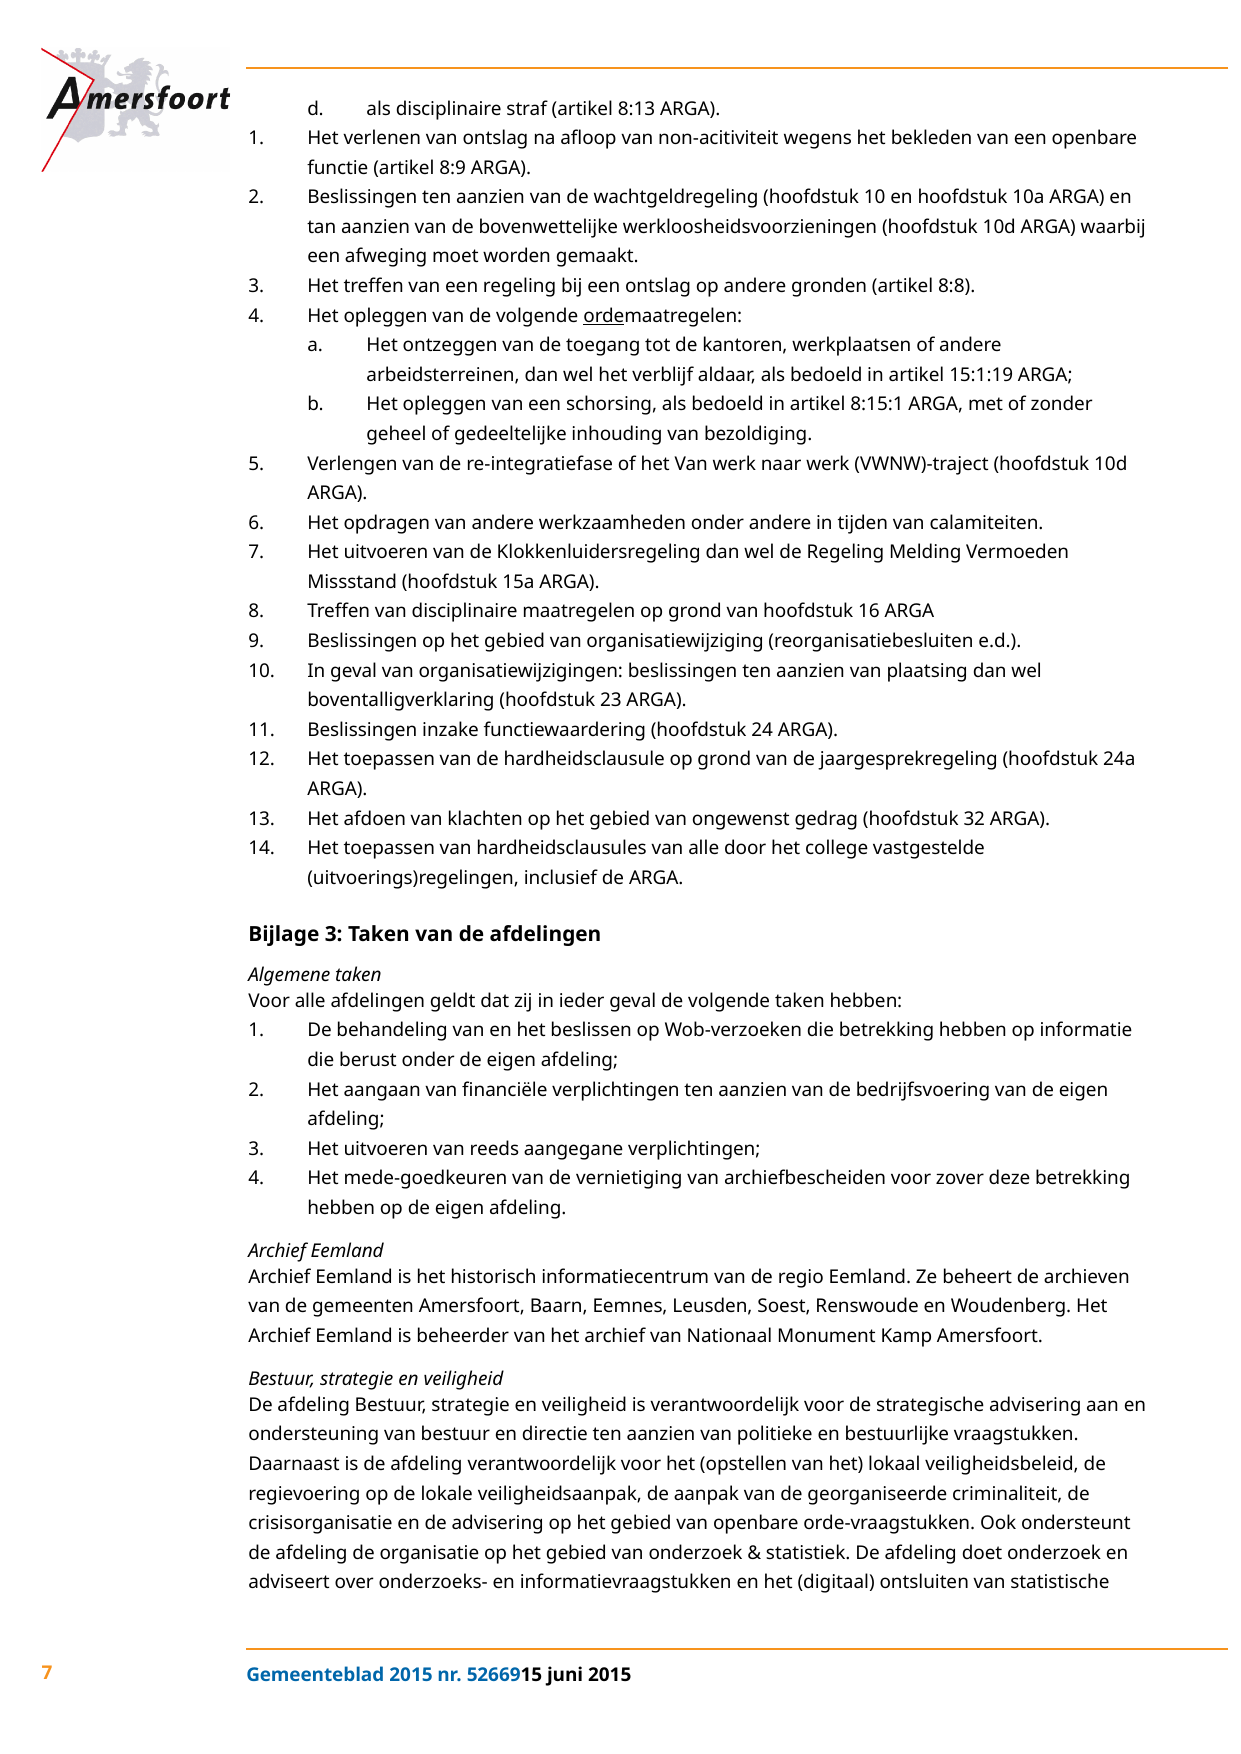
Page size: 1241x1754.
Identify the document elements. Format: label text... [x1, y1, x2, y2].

list Het opleggen van de volgende ordemaatregelen: [248, 302, 1152, 328]
text Voor alle afdelingen geldt dat zij in ieder geval de volgende taken hebben: [248, 987, 1152, 1013]
text Bestuur, strategie en veiligheid [248, 1365, 1152, 1391]
list Het uitvoeren van reeds aangegane verplichtingen; [248, 1135, 1152, 1161]
list Het afdoen van klachten op het gebied van ongewenst gedrag (hoofdstuk 32 ARGA). [248, 805, 1152, 831]
list In geval van organisatiewijzigingen: beslissingen ten aanzien van plaatsing dan wel boventalligverklaring (hoofdstuk 23 ARGA). [248, 657, 1152, 712]
text Bijlage 3: Taken van de afdelingen [248, 919, 1152, 948]
list Beslissingen op het gebied van organisatiewijziging (reorganisatiebesluiten e.d.). [248, 627, 1152, 653]
text Archief Eemland [248, 1237, 1152, 1263]
list Het toepassen van hardheidsclausules van alle door het college vastgestelde (uitvoerings)regelingen, inclusief de ARGA. [248, 834, 1152, 890]
list Het mede-goedkeuren van de vernietiging van archiefbescheiden voor zover deze betrekking hebben op de eigen afdeling. [248, 1164, 1152, 1220]
list Treffen van disciplinaire maatregelen op grond van hoofdstuk 16 ARGA [248, 598, 1152, 623]
list Het treffen van een regeling bij een ontslag op andere gronden (artikel 8:8). [248, 272, 1152, 298]
list Beslissingen inzake functiewaardering (hoofdstuk 24 ARGA). [248, 716, 1152, 742]
list Beslissingen ten aanzien van de wachtgeldregeling (hoofdstuk 10 en hoofdstuk 10a ARGA) en tan aanzien van de bovenwettelijke werkloosheidsvoorzieningen (hoofdstuk 10d ARGA) waarbij een afweging moet worden gemaakt. [248, 183, 1152, 268]
list Het uitvoeren van de Klokkenluidersregeling dan wel de Regeling Melding Vermoeden Missstand (hoofdstuk 15a ARGA). [248, 538, 1152, 594]
list Het ontzeggen van de toegang tot de kantoren, werkplaatsen of andere arbeidsterreinen, dan wel het verblijf aldaar, als bedoeld in artikel 15:1:19 ARGA; [307, 331, 1152, 387]
list Het verlenen van ontslag na afloop van non-acitiviteit wegens het bekleden van een openbare functie (artikel 8:9 ARGA). [248, 124, 1152, 180]
text Archief Eemland is het historisch informatiecentrum van de regio Eemland. Ze beheert de archieven van de gemeenten Amersfoort, Baarn, Eemnes, Leusden, Soest, Renswoude en Woudenberg. Het Archief Eemland is beheerder van het archief van Nationaal Monument Kamp Amersfoort. [248, 1263, 1152, 1348]
list Het toepassen van de hardheidsclausule op grond van de jaargesprekregeling (hoofdstuk 24a ARGA). [248, 746, 1152, 801]
text Algemene taken [248, 961, 1152, 987]
list Verlengen van de re-integratiefase of het Van werk naar werk (VWNW)-traject (hoofdstuk 10d ARGA). [248, 450, 1152, 505]
picture [41, 47, 231, 172]
list Het opleggen van een schorsing, als bedoeld in artikel 8:15:1 ARGA, met of zonder geheel of gedeeltelijke inhouding van bezoldiging. [307, 391, 1152, 446]
list als disciplinaire straf (artikel 8:13 ARGA). [307, 95, 1152, 121]
text De afdeling Bestuur, strategie en veiligheid is verantwoordelijk voor de strategische advisering aan en ondersteuning van bestuur en directie ten aanzien van politieke en bestuurlijke vraagstukken. Daarnaast is de afdeling verantwoordelijk voor het (opstellen van het) lokaal veiligheidsbeleid, de regievoering op de lokale veiligheidsaanpak, de aanpak van de georganiseerde criminaliteit, de crisisorganisatie en de advisering op het gebied van openbare orde-vraagstukken. Ook ondersteunt de afdeling de organisatie op het gebied van onderzoek & statistiek. De afdeling doet onderzoek en adviseert over onderzoeks- en informatievraagstukken en het (digitaal) ontsluiten van statistische [248, 1391, 1152, 1594]
list Het aangaan van financiële verplichtingen ten aanzien van de bedrijfsvoering van de eigen afdeling; [248, 1076, 1152, 1131]
list Het opdragen van andere werkzaamheden onder andere in tijden van calamiteiten. [248, 509, 1152, 535]
list De behandeling van en het beslissen op Wob-verzoeken die betrekking hebben op informatie die berust onder de eigen afdeling; [248, 1017, 1152, 1072]
